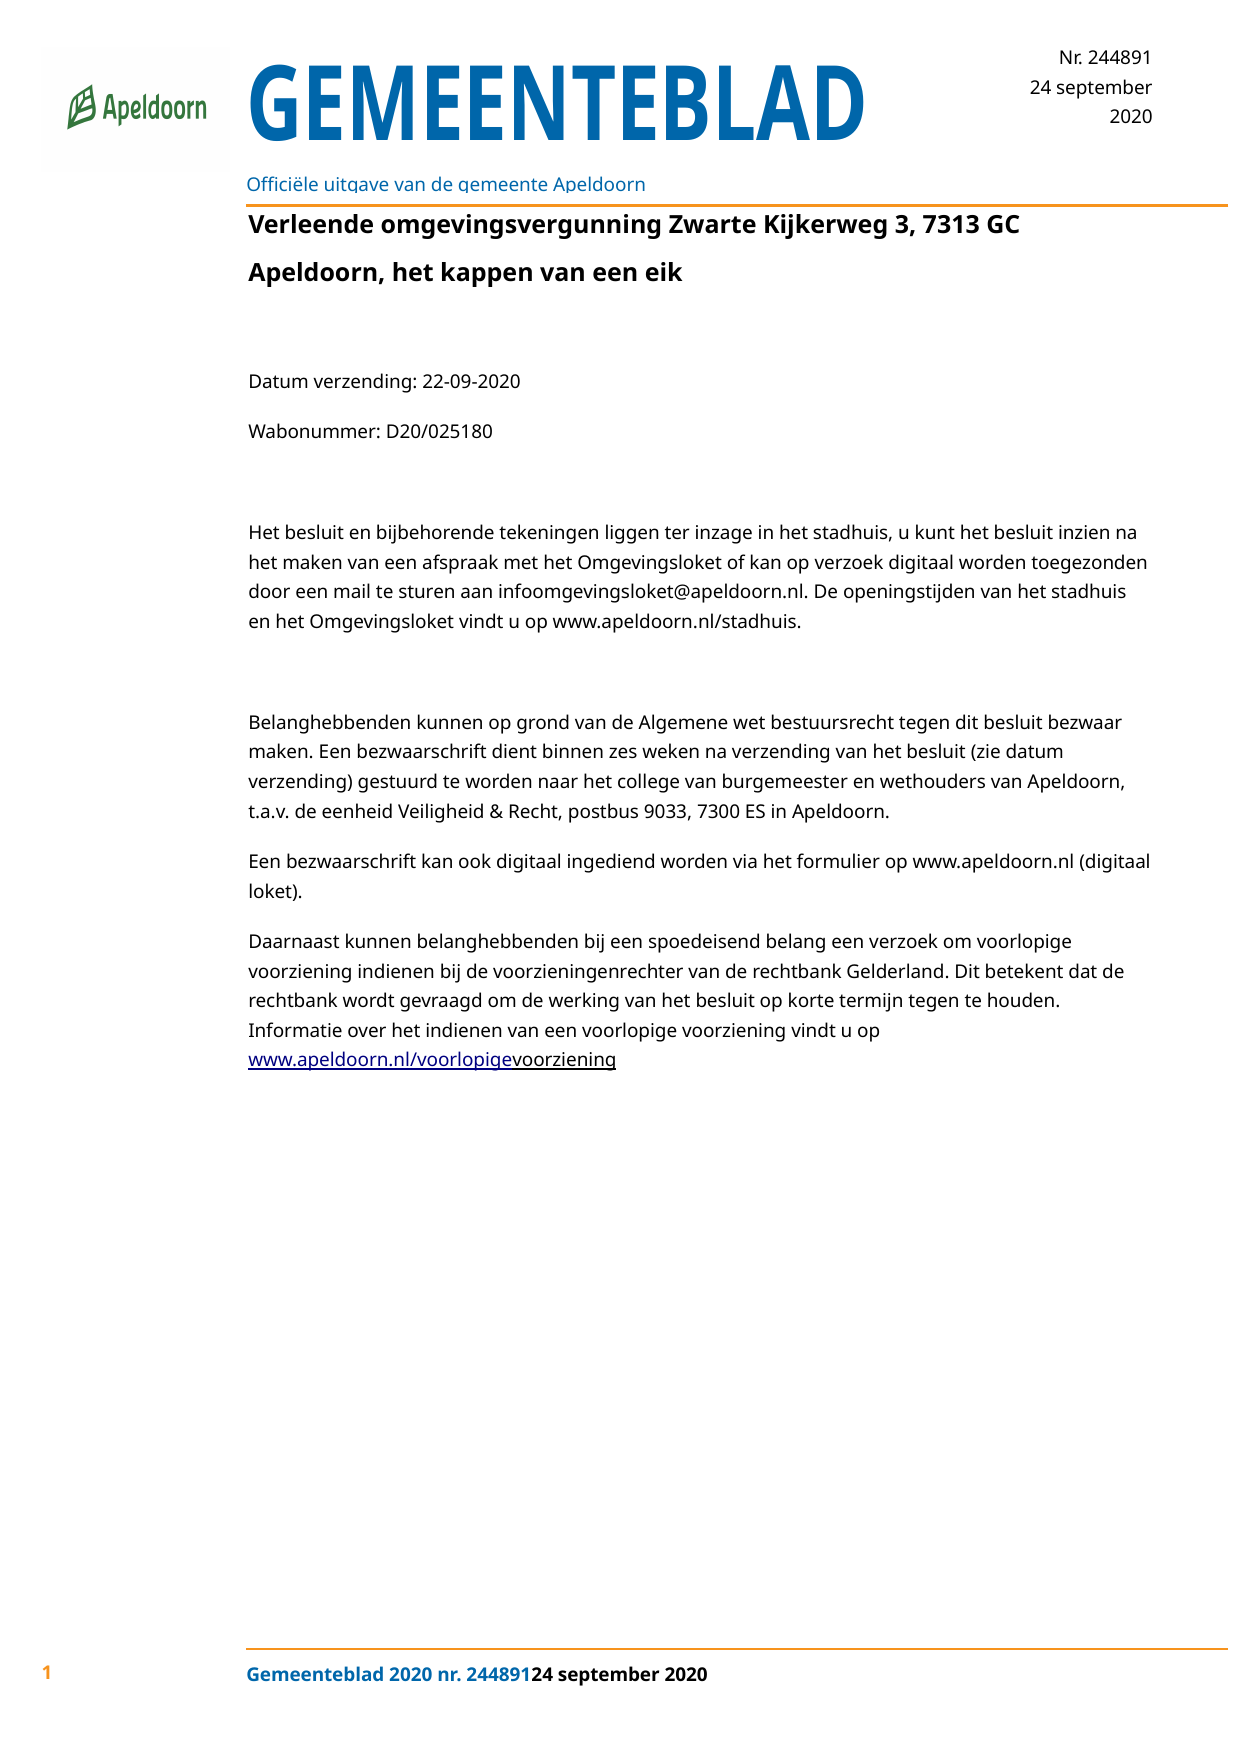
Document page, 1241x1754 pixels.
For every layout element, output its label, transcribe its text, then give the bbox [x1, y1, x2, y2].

text Wabonummer: D20/025180 [248, 419, 1152, 444]
text Een bezwaarschrift kan ook digitaal ingediend worden via het formulier op www.apeldoorn.nl (digitaal loket). [248, 848, 1152, 904]
text Datum verzending: 22-09-2020 [248, 368, 1152, 394]
picture [41, 47, 231, 172]
text Belanghebbenden kunnen op grond van de Algemene wet bestuursrecht tegen dit besluit bezwaar maken. Een bezwaarschrift dient binnen zes weken na verzending van het besluit (zie datum verzending) gestuurd te worden naar het college van burgemeester en wethouders van Apeldoorn, t.a.v. de eenheid Veiligheid & Recht, postbus 9033, 7300 ES in Apeldoorn. [248, 709, 1152, 824]
text Het besluit en bijbehorende tekeningen liggen ter inzage in het stadhuis, u kunt het besluit inzien na het maken van een afspraak met het Omgevingsloket of kan op verzoek digitaal worden toegezonden door een mail te sturen aan infoomgevingsloket@apeldoorn.nl. De openingstijden van het stadhuis en het Omgevingsloket vindt u op www.apeldoorn.nl/stadhuis. [248, 519, 1152, 634]
text Daarnaast kunnen belanghebbenden bij een spoedeisend belang een verzoek om voorlopige voorziening indienen bij de voorzieningenrechter van de rechtbank Gelderland. Dit betekent dat de rechtbank wordt gevraagd om de werking van het besluit op korte termijn tegen te houden. Informatie over het indienen van een voorlopige voorziening vindt u op www.apeldoorn.nl/voorlopigevoorziening [248, 928, 1152, 1072]
text Verleende omgevingsvergunning Zwarte Kijkerweg 3, 7313 GC Apeldoorn, het kappen van een eik [248, 207, 1152, 288]
